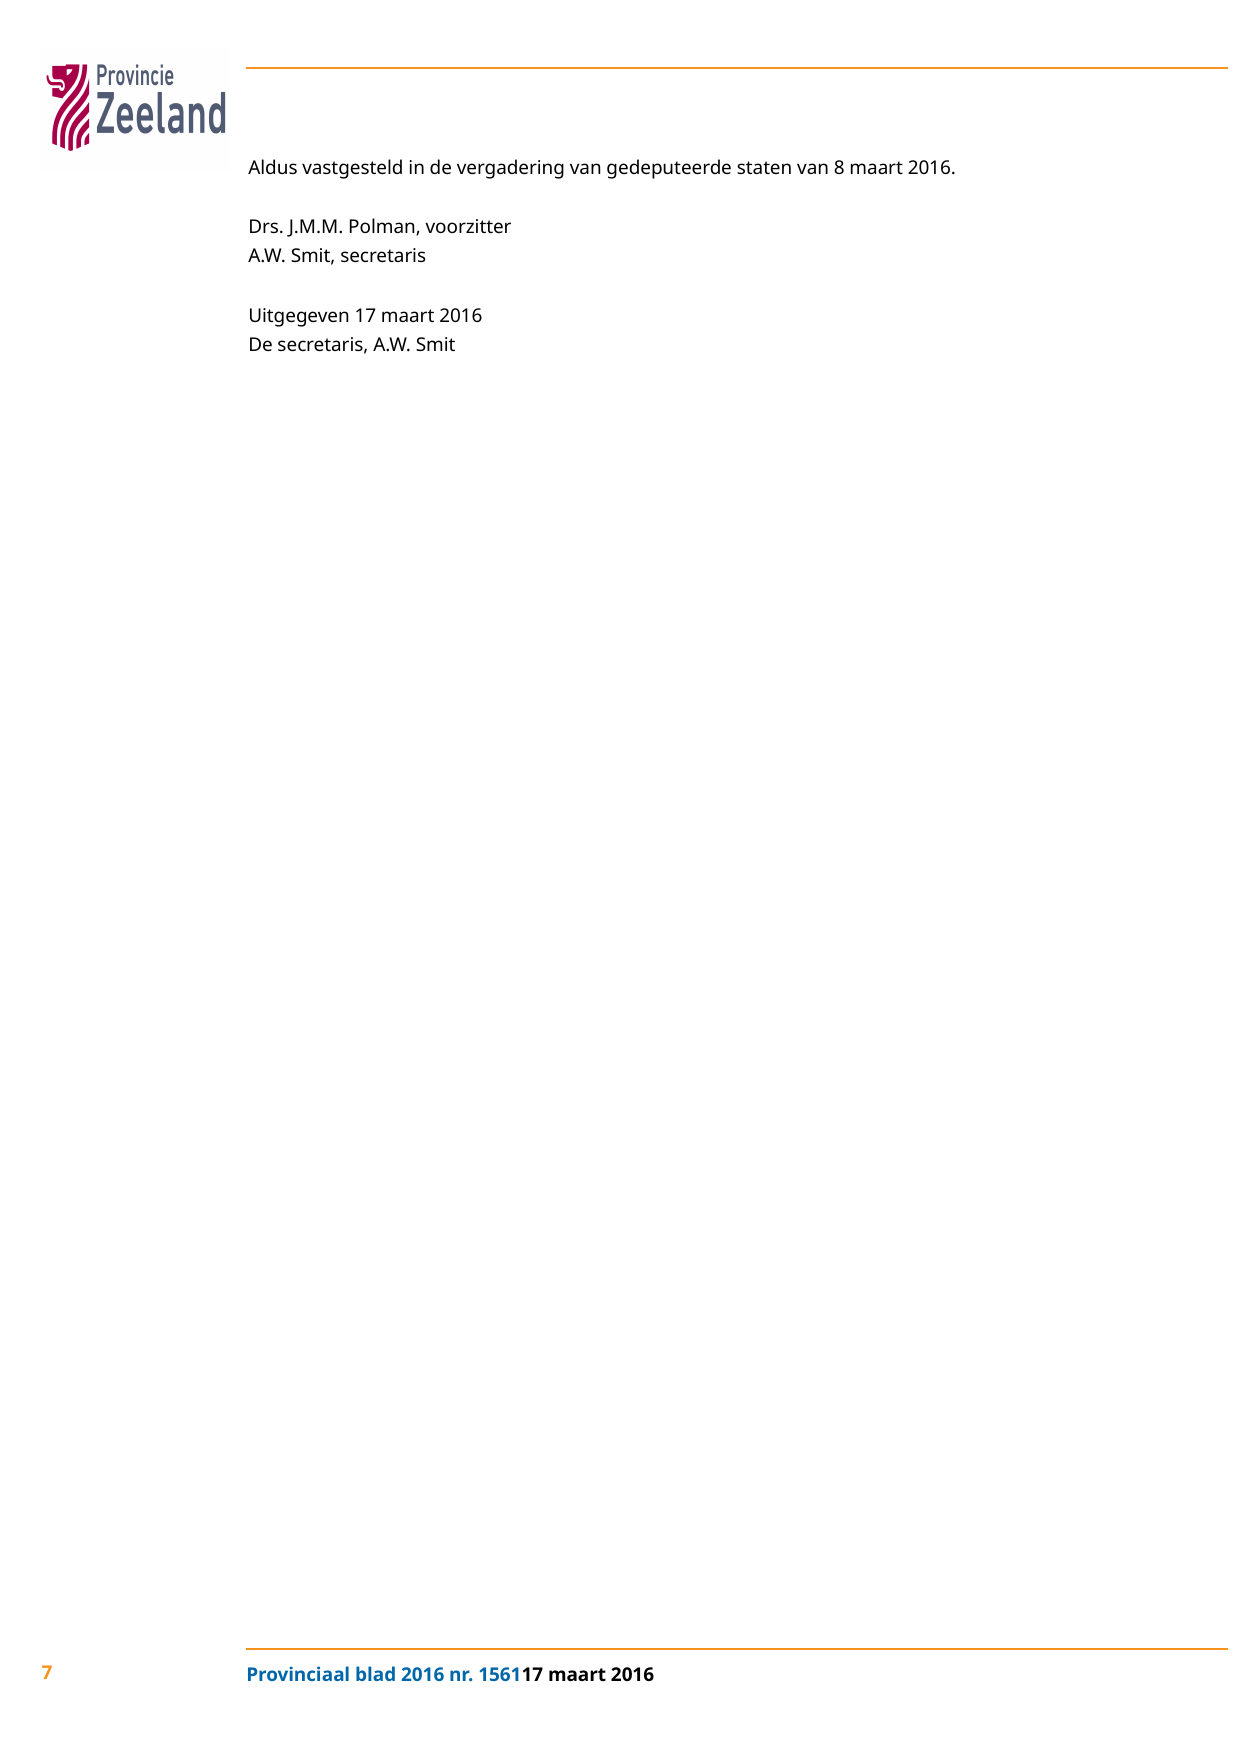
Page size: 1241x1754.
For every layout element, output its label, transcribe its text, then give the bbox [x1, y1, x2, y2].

text Uitgegeven 17 maart 2016 [248, 302, 1152, 328]
text A.W. Smit, secretaris [248, 243, 1152, 268]
text De secretaris, A.W. Smit [248, 331, 1152, 357]
text Aldus vastgesteld in de vergadering van gedeputeerde staten van 8 maart 2016. [248, 154, 1152, 180]
picture [41, 47, 231, 172]
text Drs. J.M.M. Polman, voorzitter [248, 213, 1152, 239]
